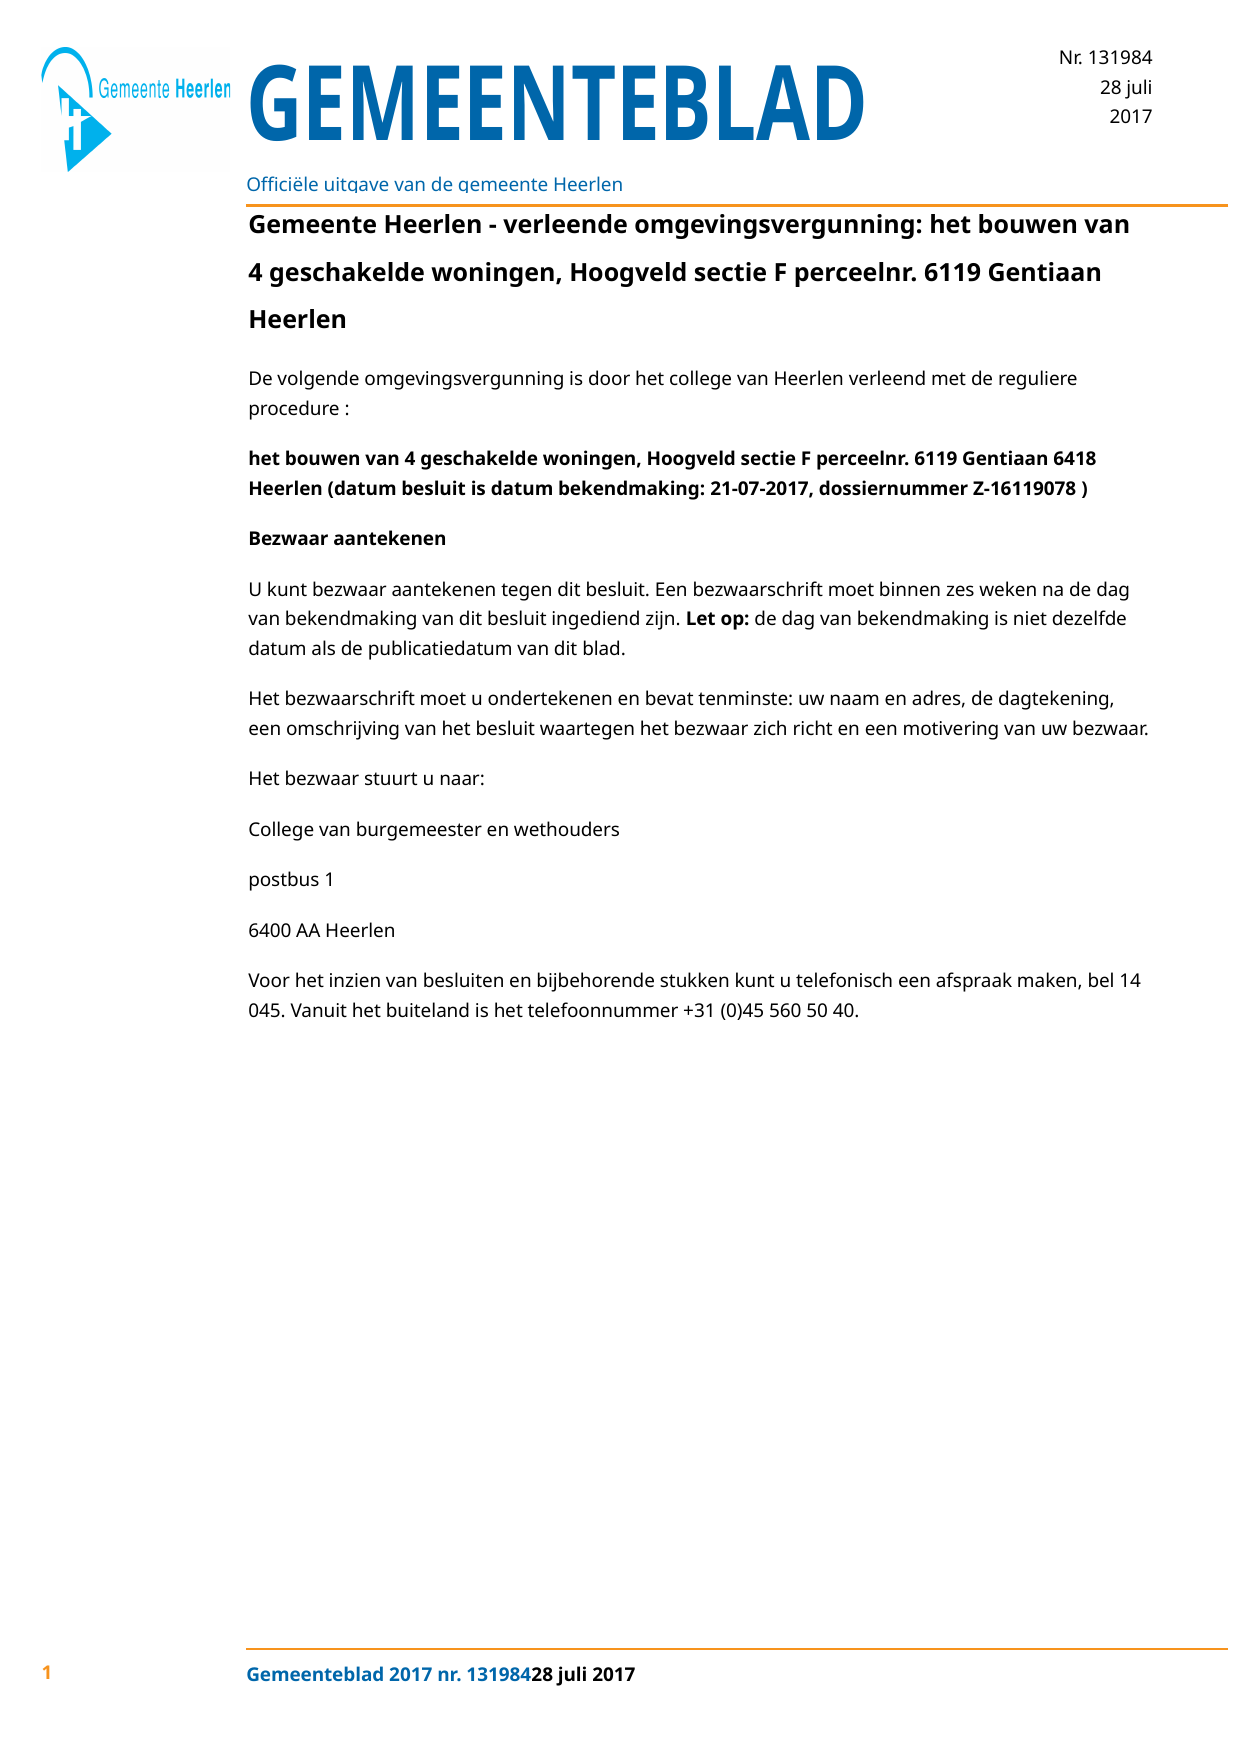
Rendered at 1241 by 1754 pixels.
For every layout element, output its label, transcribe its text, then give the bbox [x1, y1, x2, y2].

picture [41, 47, 231, 172]
picture [41, 47, 58, 70]
text postbus 1 [248, 866, 1152, 892]
text Gemeente Heerlen - verleende omgevingsvergunning: het bouwen van 4 geschakelde woningen, Hoogveld sectie F perceelnr. 6119 Gentiaan Heerlen [248, 207, 1152, 336]
text het bouwen van 4 geschakelde woningen, Hoogveld sectie F perceelnr. 6119 Gentiaan 6418 Heerlen (datum besluit is datum bekendmaking: 21-07-2017, dossiernummer Z-16119078 ) [248, 446, 1152, 501]
text U kunt bezwaar aantekenen tegen dit besluit. Een bezwaarschrift moet binnen zes weken na de dag van bekendmaking van dit besluit ingediend zijn. Let op: de dag van bekendmaking is niet dezelfde datum als de publicatiedatum van dit blad. [248, 576, 1152, 661]
text De volgende omgevingsvergunning is door het college van Heerlen verleend met de reguliere procedure : [248, 366, 1152, 421]
text Het bezwaar stuurt u naar: [248, 766, 1152, 791]
text Het bezwaarschrift moet u ondertekenen en bevat tenminste: uw naam en adres, de dagtekening, een omschrijving van het besluit waartegen het bezwaar zich richt en een motivering van uw bezwaar. [248, 686, 1152, 741]
text College van burgemeester en wethouders [248, 816, 1152, 842]
text 6400 AA Heerlen [248, 917, 1152, 942]
text Voor het inzien van besluiten en bijbehorende stukken kunt u telefonisch een afspraak maken, bel 14 045. Vanuit het buiteland is het telefoonnummer +31 (0)45 560 50 40. [248, 967, 1152, 1022]
text Bezwaar aantekenen [248, 526, 1152, 551]
